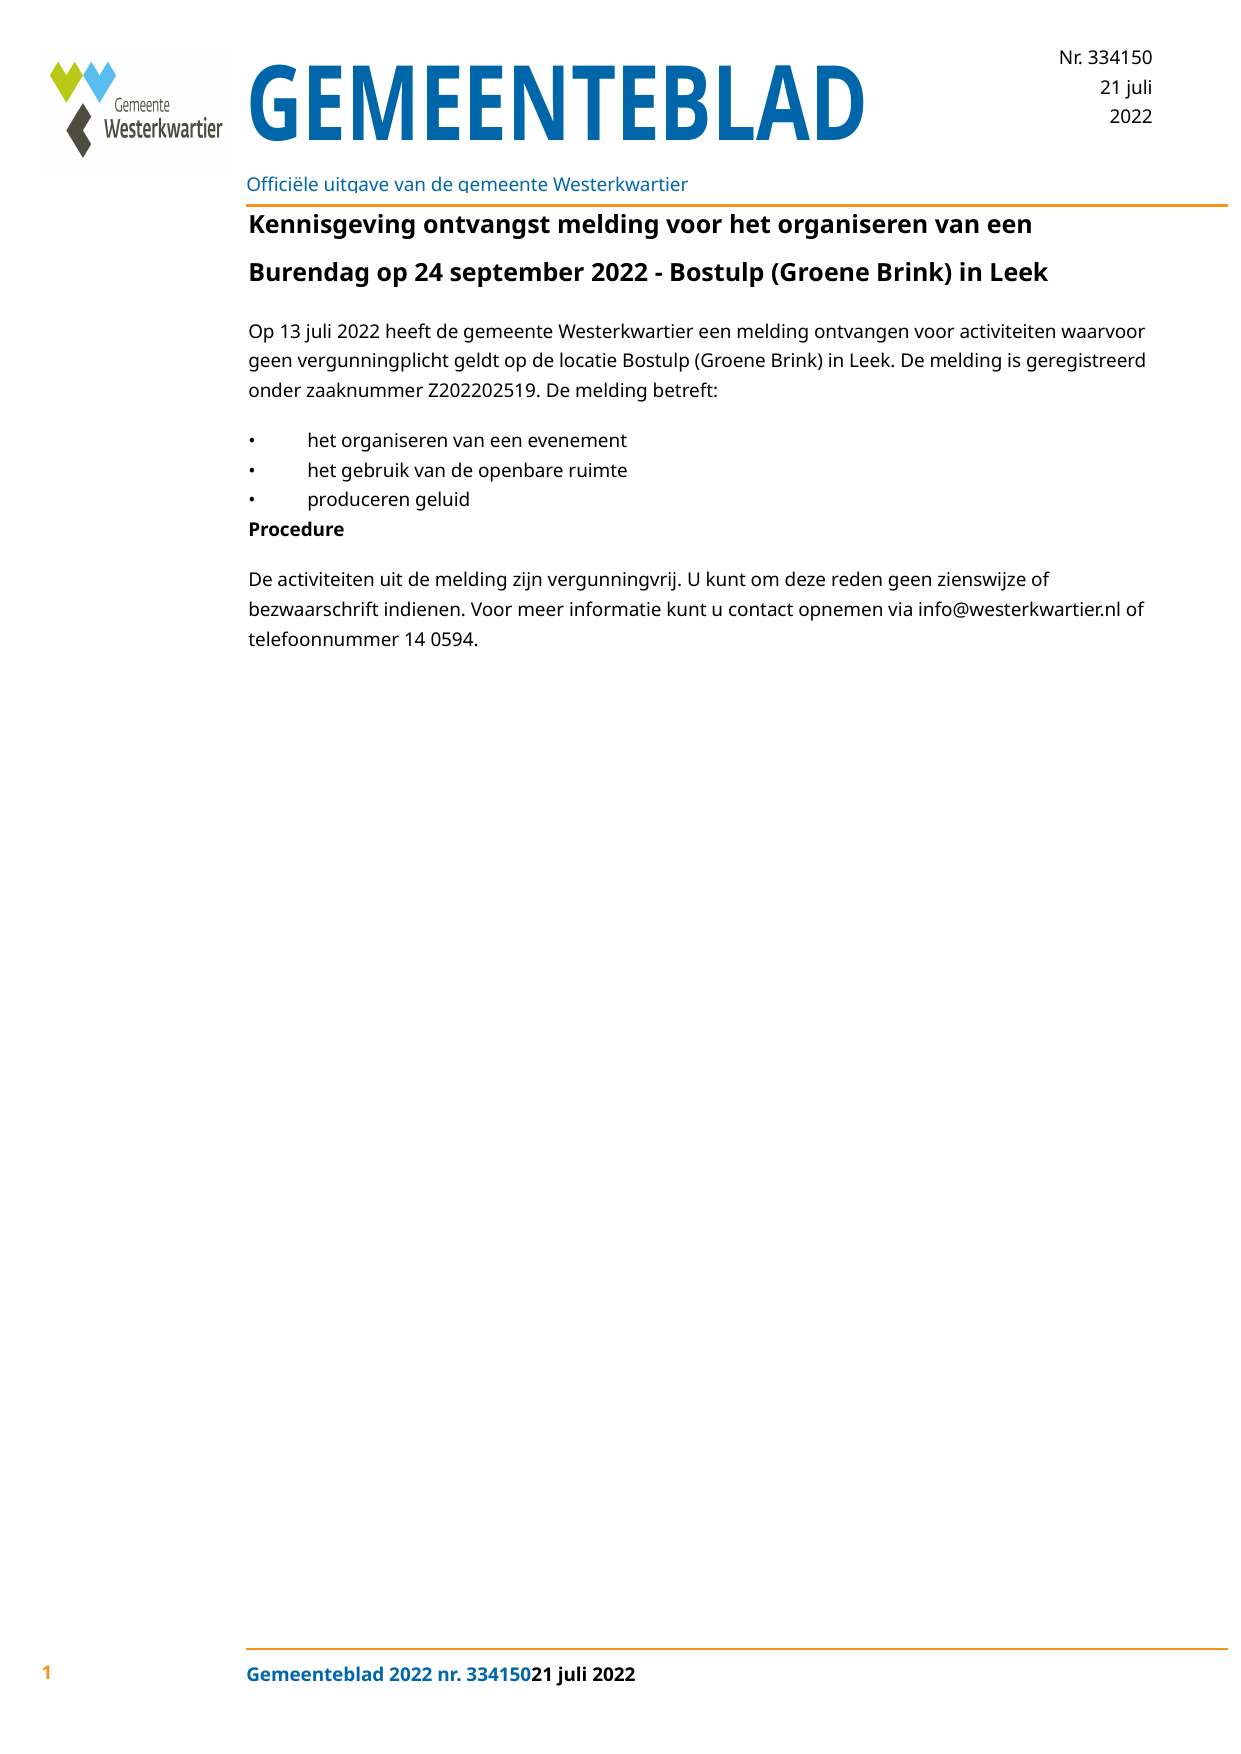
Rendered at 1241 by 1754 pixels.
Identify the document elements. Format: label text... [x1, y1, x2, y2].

list produceren geluid [248, 487, 1152, 512]
text Kennisgeving ontvangst melding voor het organiseren van een Burendag op 24 september 2022 - Bostulp (Groene Brink) in Leek [248, 207, 1152, 288]
picture [41, 47, 231, 172]
list het organiseren van een evenement [248, 427, 1152, 453]
text Op 13 juli 2022 heeft de gemeente Westerkwartier een melding ontvangen voor activiteiten waarvoor geen vergunningplicht geldt op de locatie Bostulp (Groene Brink) in Leek. De melding is geregistreerd onder zaaknummer Z202202519. De melding betreft: [248, 318, 1152, 403]
list het gebruik van de openbare ruimte [248, 457, 1152, 483]
text Procedure [248, 516, 1152, 542]
text De activiteiten uit de melding zijn vergunningvrij. U kunt om deze reden geen zienswijze of bezwaarschrift indienen. Voor meer informatie kunt u contact opnemen via info@westerkwartier.nl of telefoonnummer 14 0594. [248, 567, 1152, 652]
